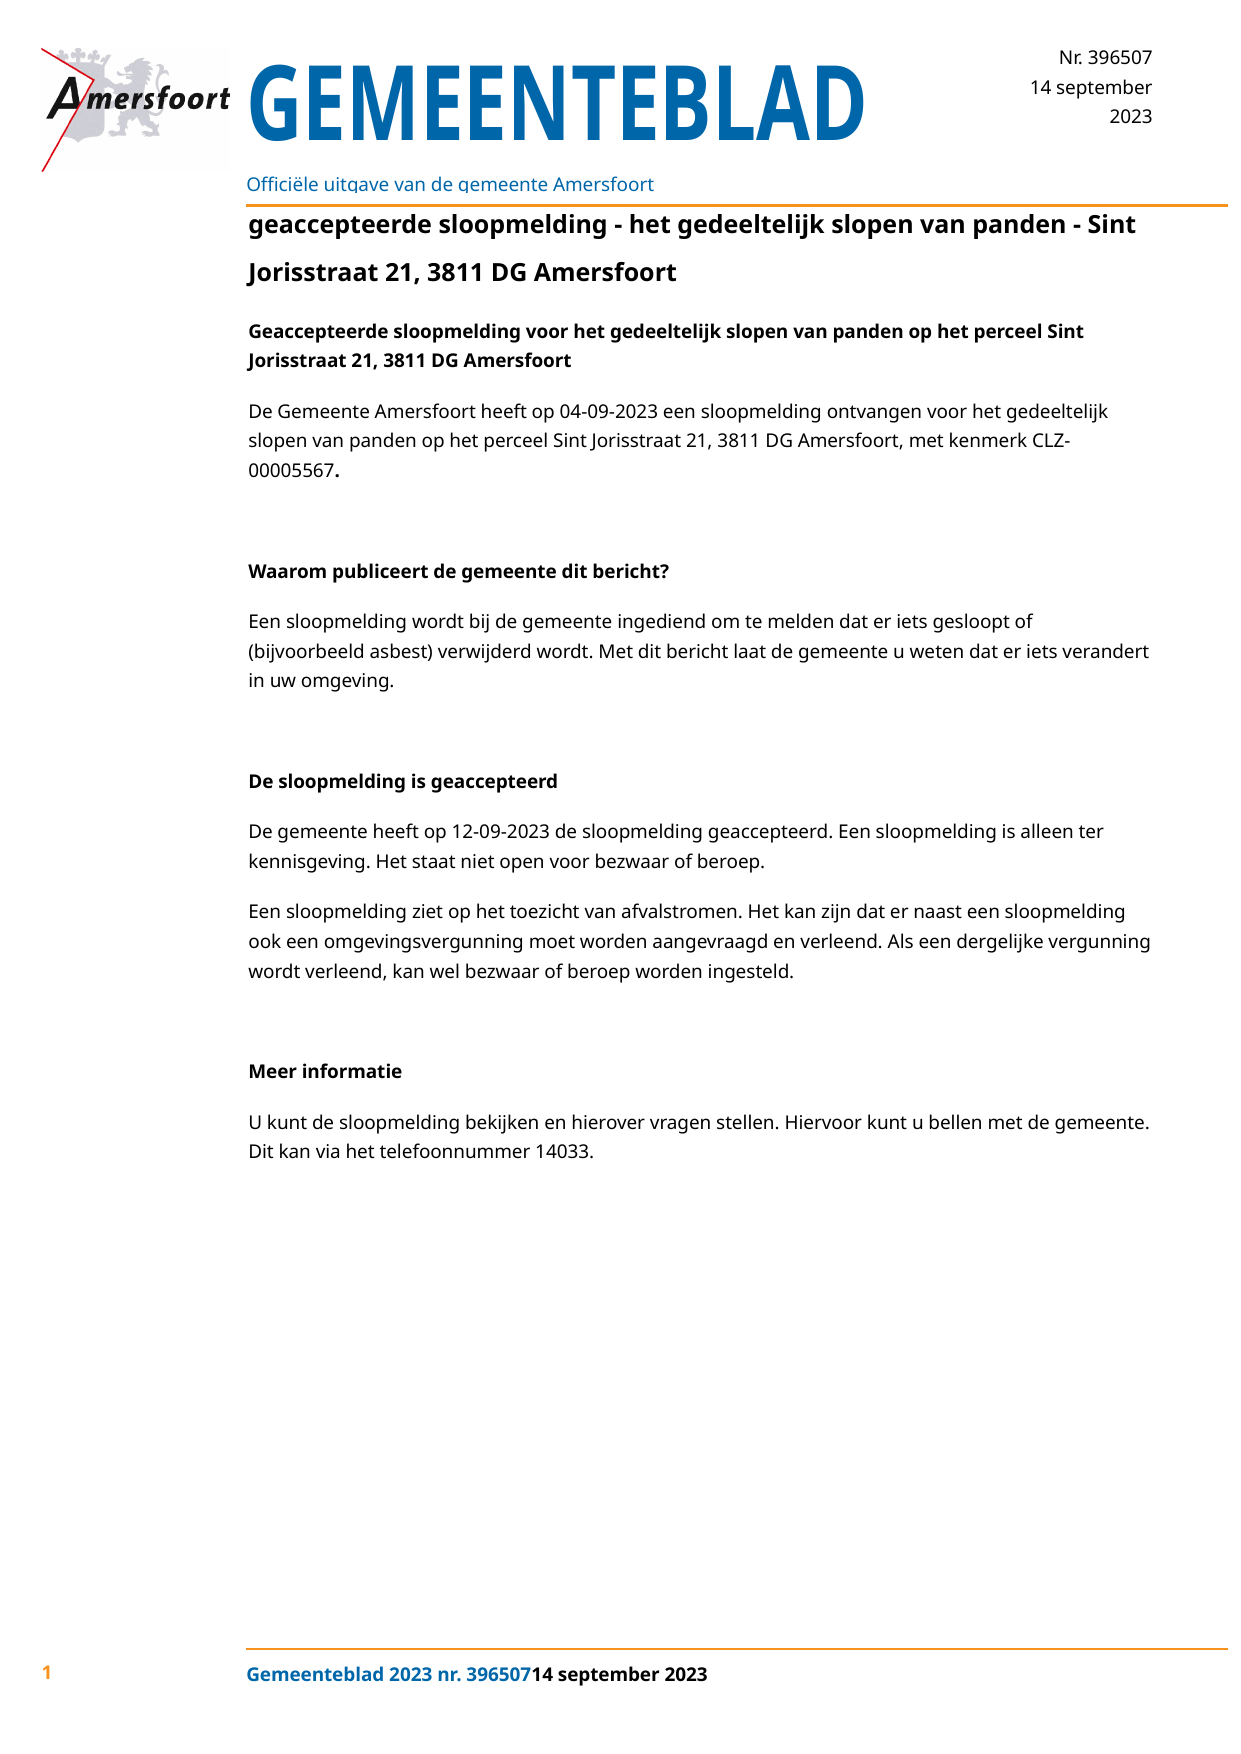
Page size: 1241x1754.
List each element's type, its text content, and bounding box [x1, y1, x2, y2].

text geaccepteerde sloopmelding - het gedeeltelijk slopen van panden - Sint Jorisstraat 21, 3811 DG Amersfoort [248, 207, 1152, 288]
picture [41, 47, 231, 172]
text Een sloopmelding wordt bij de gemeente ingediend om te melden dat er iets gesloopt of (bijvoorbeeld asbest) verwijderd wordt. Met dit bericht laat de gemeente u weten dat er iets verandert in uw omgeving. [248, 608, 1152, 693]
text Een sloopmelding ziet op het toezicht van afvalstromen. Het kan zijn dat er naast een sloopmelding ook een omgevingsvergunning moet worden aangevraagd en verleend. Als een dergelijke vergunning wordt verleend, kan wel bezwaar of beroep worden ingesteld. [248, 899, 1152, 984]
text De gemeente heeft op 12-09-2023 de sloopmelding geaccepteerd. Een sloopmelding is alleen ter kennisgeving. Het staat niet open voor bezwaar of beroep. [248, 819, 1152, 874]
text U kunt de sloopmelding bekijken en hierover vragen stellen. Hiervoor kunt u bellen met de gemeente. Dit kan via het telefoonnummer 14033. [248, 1109, 1152, 1164]
text Geaccepteerde sloopmelding voor het gedeeltelijk slopen van panden op het perceel Sint Jorisstraat 21, 3811 DG Amersfoort [248, 318, 1152, 373]
text De sloopmelding is geaccepteerd [248, 768, 1152, 794]
text Meer informatie [248, 1059, 1152, 1084]
text Waarom publiceert de gemeente dit bericht? [248, 558, 1152, 584]
text De Gemeente Amersfoort heeft op 04-09-2023 een sloopmelding ontvangen voor het gedeeltelijk slopen van panden op het perceel Sint Jorisstraat 21, 3811 DG Amersfoort, met kenmerk CLZ-00005567. [248, 398, 1152, 483]
